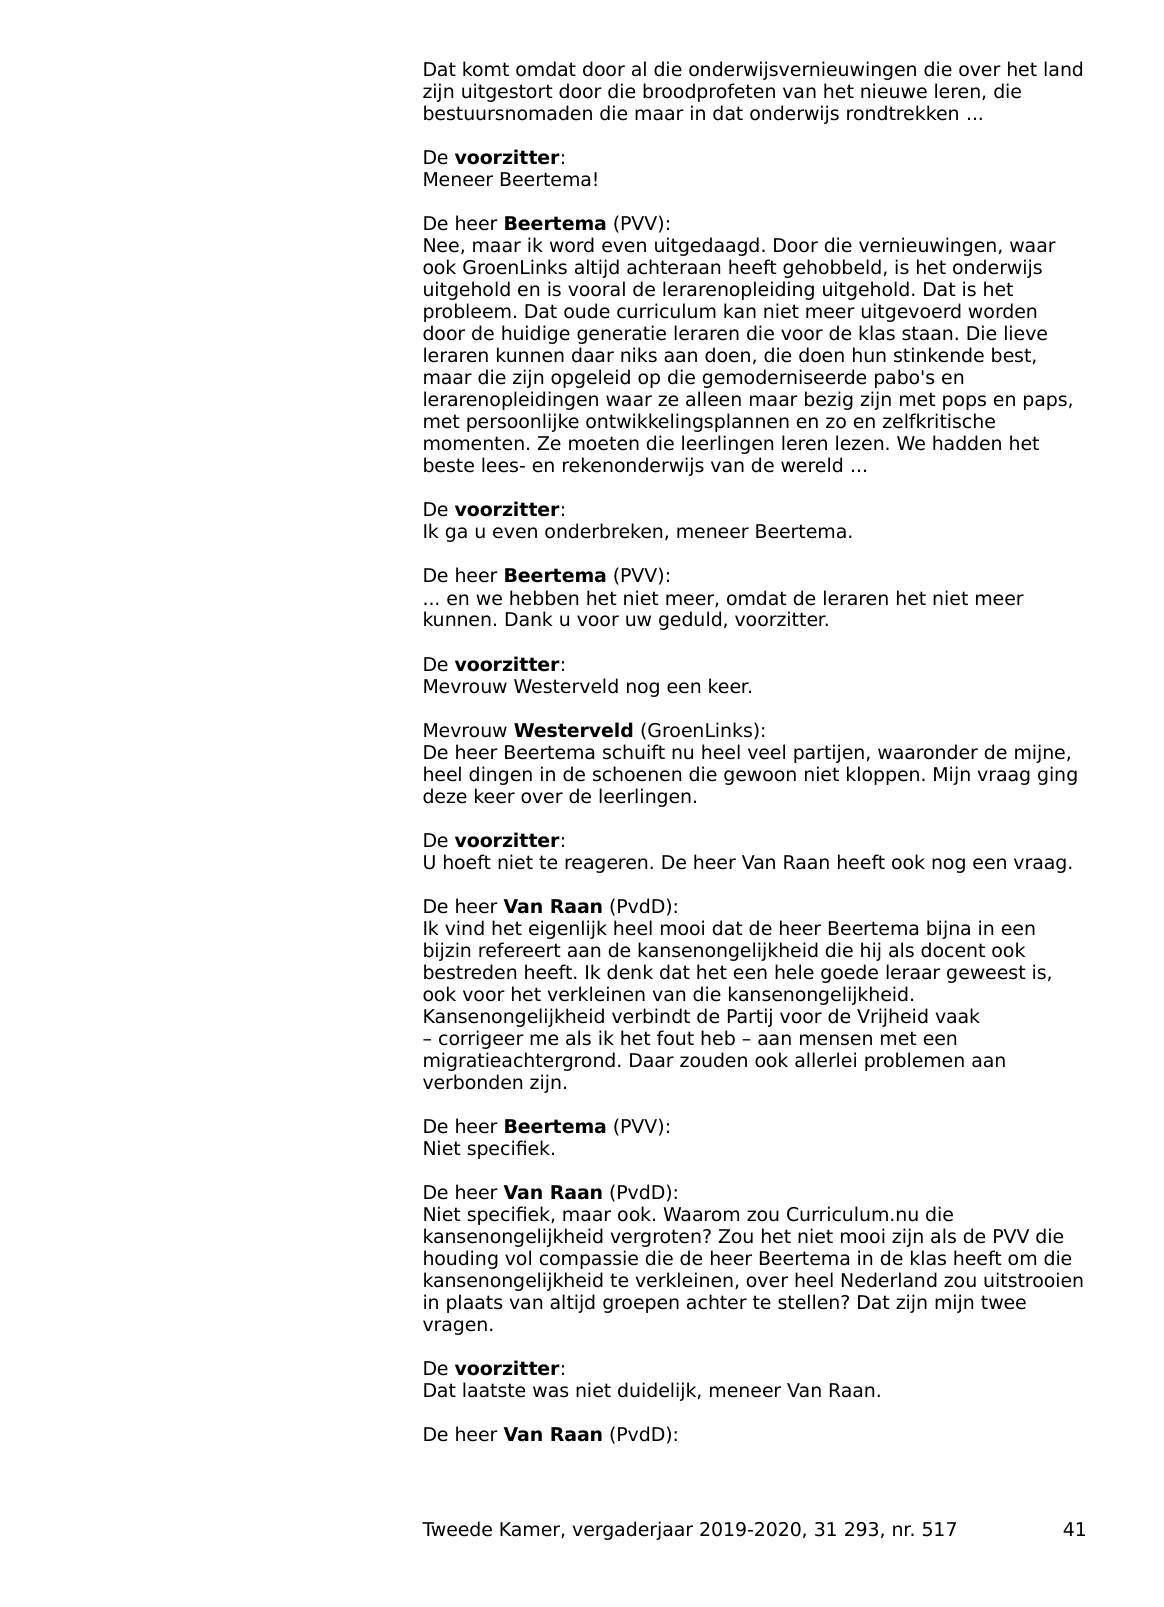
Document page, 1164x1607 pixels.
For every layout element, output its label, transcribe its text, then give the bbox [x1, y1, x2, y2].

text Dat komt omdat door al die onderwijsvernieuwingen die over het land zijn uitgestort door die broodprofeten van het nieuwe leren, die bestuursnomaden die maar in dat onderwijs rondtrekken ... [422, 59, 1087, 125]
text Niet specifiek. [422, 1138, 1087, 1160]
text De voorzitter: [422, 1358, 1087, 1380]
text Mevrouw Westerveld (GroenLinks): [422, 720, 1087, 742]
text Ik ga u even onderbreken, meneer Beertema. [422, 521, 1087, 543]
text ... en we hebben het niet meer, omdat de leraren het niet meer kunnen. Dank u voor uw geduld, voorzitter. [422, 587, 1087, 631]
text Nee, maar ik word even uitgedaagd. Door die vernieuwingen, waar ook GroenLinks altijd achteraan heeft gehobbeld, is het onderwijs uitgehold en is vooral de lerarenopleiding uitgehold. Dat is het probleem. Dat oude curriculum kan niet meer uitgevoerd worden door de huidige generatie leraren die voor de klas staan. Die lieve leraren kunnen daar niks aan doen, die doen hun stinkende best, maar die zijn opgeleid op die gemoderniseerde pabo's en lerarenopleidingen waar ze alleen maar bezig zijn met pops en paps, met persoonlijke ontwikkelingsplannen en zo en zelfkritische momenten. Ze moeten die leerlingen leren lezen. We hadden het beste lees- en rekenonderwijs van de wereld ... [422, 235, 1087, 477]
text U hoeft niet te reageren. De heer Van Raan heeft ook nog een vraag. [422, 852, 1087, 874]
text De heer Beertema (PVV): [422, 565, 1087, 587]
text De heer Van Raan (PvdD): [422, 896, 1087, 918]
text De voorzitter: [422, 147, 1087, 169]
text De heer Beertema (PVV): [422, 213, 1087, 235]
text Meneer Beertema! [422, 169, 1087, 191]
text Dat laatste was niet duidelijk, meneer Van Raan. [422, 1380, 1087, 1402]
text De voorzitter: [422, 499, 1087, 521]
text De voorzitter: [422, 653, 1087, 676]
text Mevrouw Westerveld nog een keer. [422, 676, 1087, 697]
text Ik vind het eigenlijk heel mooi dat de heer Beertema bijna in een bijzin refereert aan de kansenongelijkheid die hij als docent ook bestreden heeft. Ik denk dat het een hele goede leraar geweest is, ook voor het verkleinen van die kansenongelijkheid. Kansenongelijkheid verbindt de Partij voor de Vrijheid vaak – corrigeer me als ik het fout heb – aan mensen met een migratieachtergrond. Daar zouden ook allerlei problemen aan verbonden zijn. [422, 918, 1087, 1094]
text De heer Van Raan (PvdD): [422, 1182, 1087, 1204]
text Niet specifiek, maar ook. Waarom zou Curriculum.nu die kansenongelijkheid vergroten? Zou het niet mooi zijn als de PVV die houding vol compassie die de heer Beertema in de klas heeft om die kansenongelijkheid te verkleinen, over heel Nederland zou uitstrooien in plaats van altijd groepen achter te stellen? Dat zijn mijn twee vragen. [422, 1204, 1087, 1336]
text De heer Beertema schuift nu heel veel partijen, waaronder de mijne, heel dingen in de schoenen die gewoon niet kloppen. Mijn vraag ging deze keer over de leerlingen. [422, 742, 1087, 808]
text De voorzitter: [422, 830, 1087, 852]
text De heer Van Raan (PvdD): [422, 1424, 1087, 1446]
text De heer Beertema (PVV): [422, 1116, 1087, 1138]
